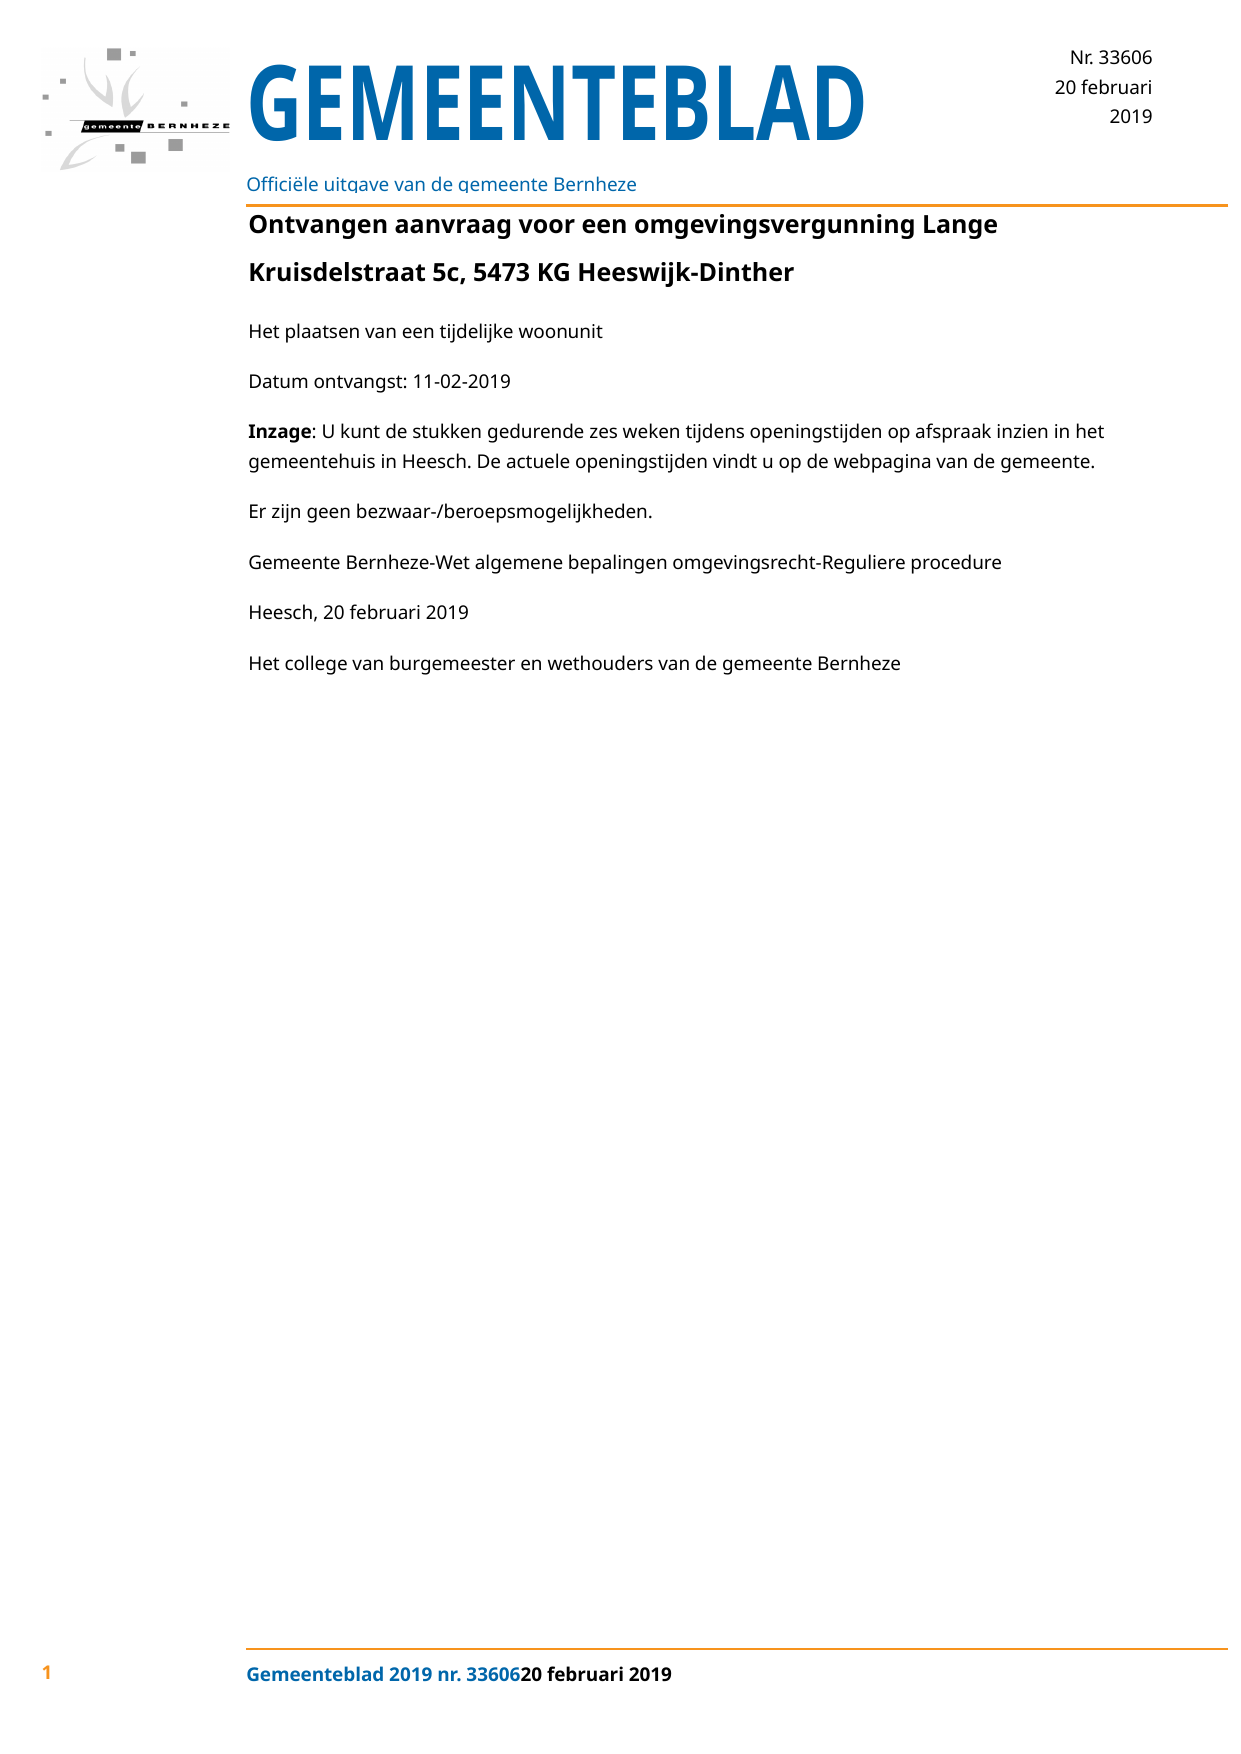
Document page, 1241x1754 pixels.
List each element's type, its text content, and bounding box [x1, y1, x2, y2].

text Gemeente Bernheze-Wet algemene bepalingen omgevingsrecht-Reguliere procedure [248, 549, 1152, 575]
picture [41, 47, 231, 172]
text Inzage: U kunt de stukken gedurende zes weken tijdens openingstijden op afspraak inzien in het gemeentehuis in Heesch. De actuele openingstijden vindt u op de webpagina van de gemeente. [248, 419, 1152, 474]
text Ontvangen aanvraag voor een omgevingsvergunning Lange Kruisdelstraat 5c, 5473 KG Heeswijk-Dinther [248, 207, 1152, 288]
text Het plaatsen van een tijdelijke woonunit [248, 318, 1152, 344]
text Er zijn geen bezwaar-/beroepsmogelijkheden. [248, 499, 1152, 524]
text Heesch, 20 februari 2019 [248, 599, 1152, 625]
text Het college van burgemeester en wethouders van de gemeente Bernheze [248, 650, 1152, 676]
text Datum ontvangst: 11-02-2019 [248, 368, 1152, 394]
